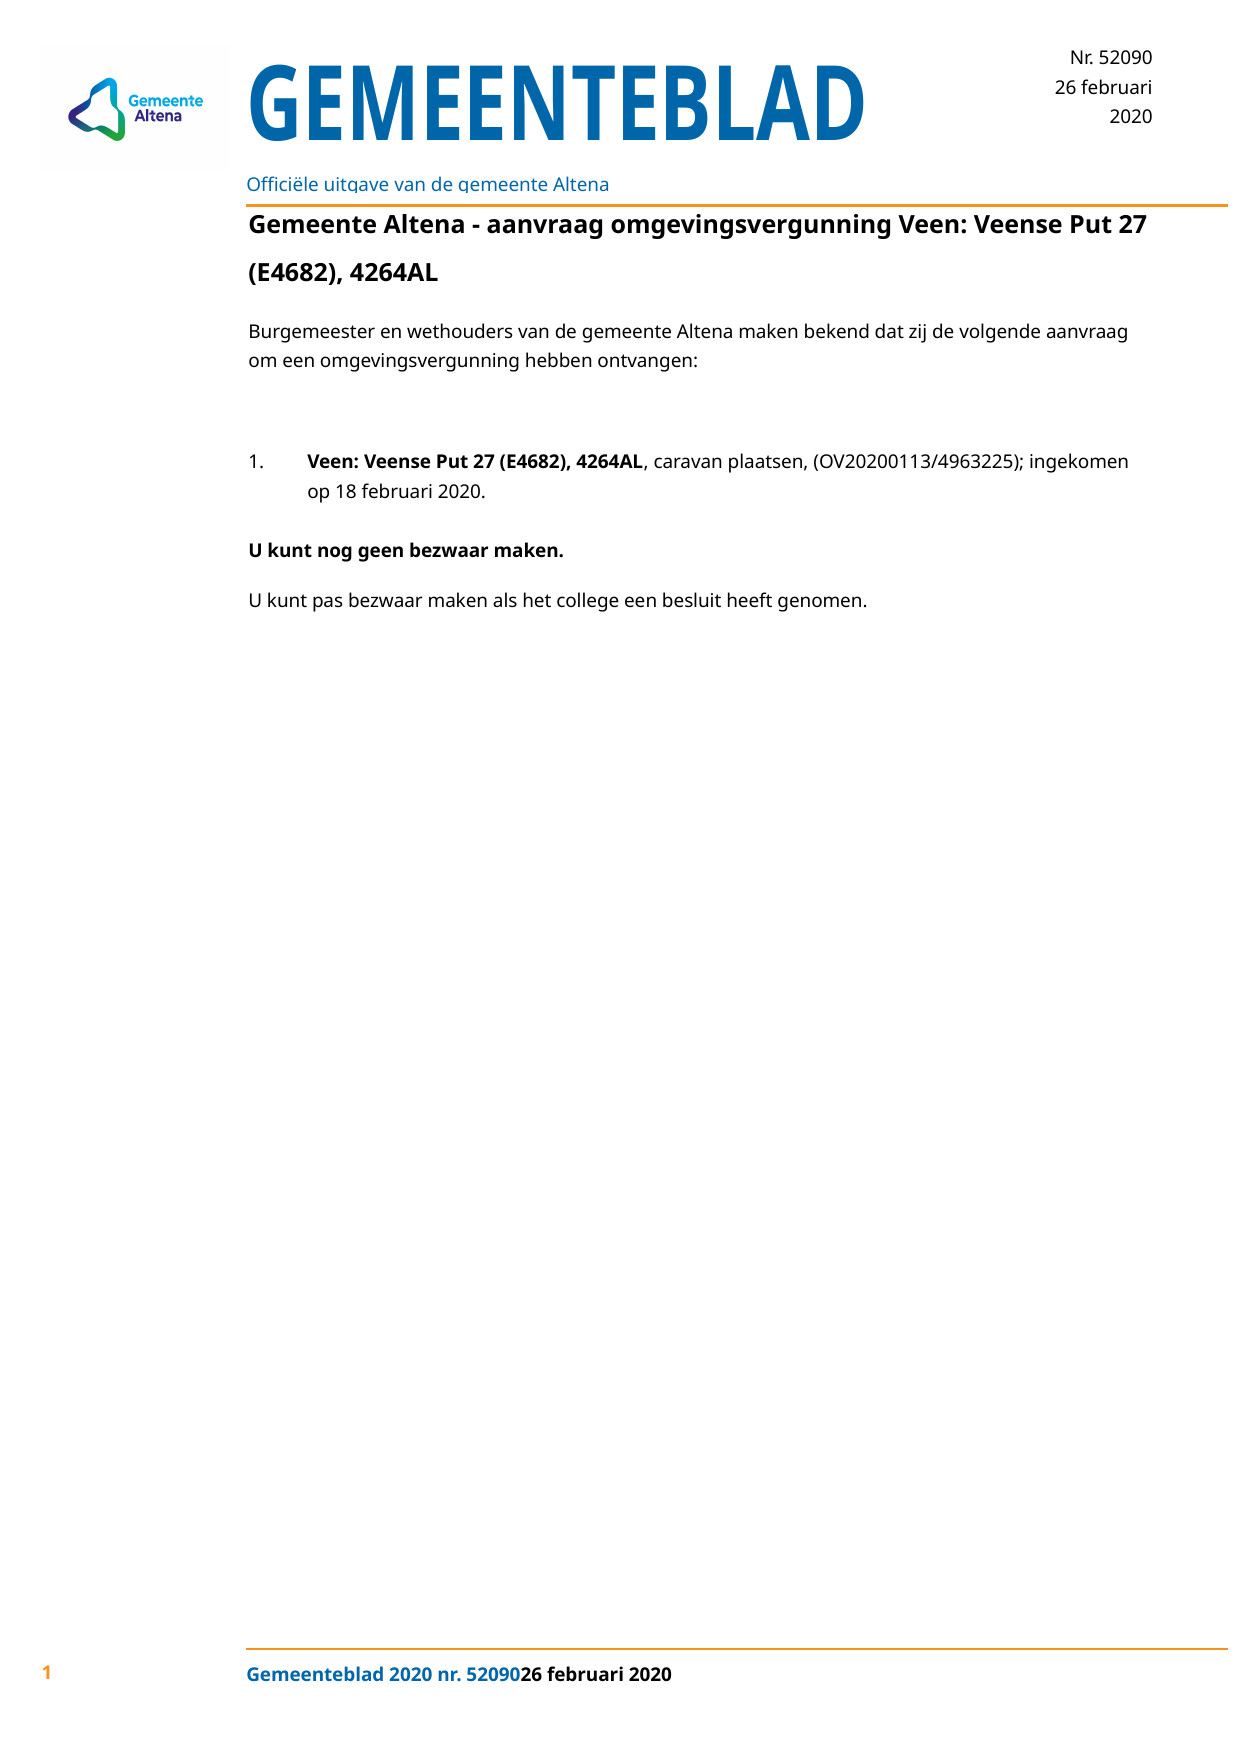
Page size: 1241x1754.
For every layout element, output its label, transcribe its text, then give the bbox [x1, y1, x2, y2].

text U kunt nog geen bezwaar maken. [248, 537, 1152, 563]
text Gemeente Altena - aanvraag omgevingsvergunning Veen: Veense Put 27 (E4682), 4264AL [248, 207, 1152, 288]
list Veen: Veense Put 27 (E4682), 4264AL, caravan plaatsen, (OV20200113/4963225); ingekomen op 18 februari 2020. [248, 448, 1152, 504]
picture [41, 47, 231, 172]
text Burgemeester en wethouders van de gemeente Altena maken bekend dat zij de volgende aanvraag om een omgevingsvergunning hebben ontvangen: [248, 318, 1152, 373]
text U kunt pas bezwaar maken als het college een besluit heeft genomen. [248, 587, 1152, 613]
